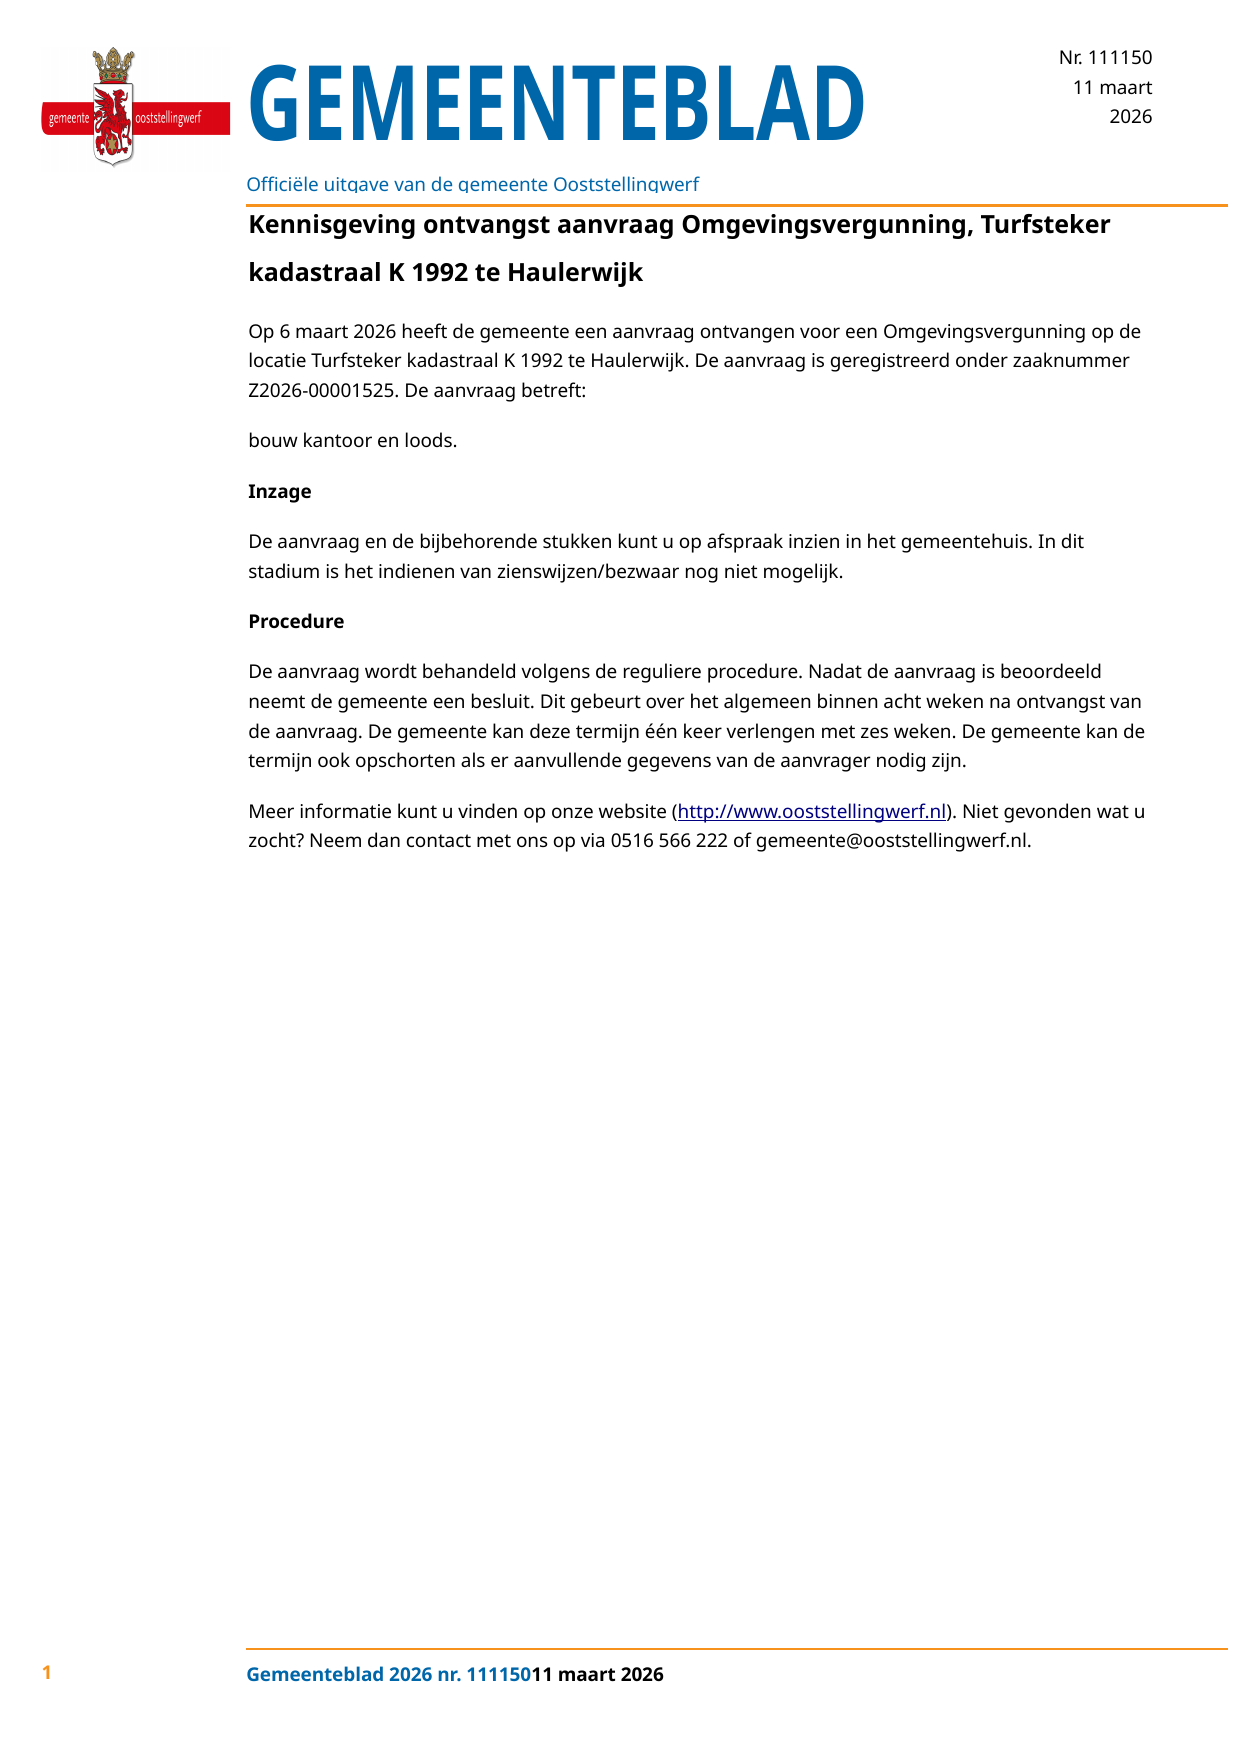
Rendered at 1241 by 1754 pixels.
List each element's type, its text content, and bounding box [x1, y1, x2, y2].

text bouw kantoor en loods. [248, 427, 1152, 453]
text De aanvraag wordt behandeld volgens de reguliere procedure. Nadat de aanvraag is beoordeeld neemt de gemeente een besluit. Dit gebeurt over het algemeen binnen acht weken na ontvangst van de aanvraag. De gemeente kan deze termijn één keer verlengen met zes weken. De gemeente kan de termijn ook opschorten als er aanvullende gegevens van de aanvrager nodig zijn. [248, 659, 1152, 773]
text Inzage [248, 478, 1152, 504]
picture [41, 47, 231, 172]
text De aanvraag en de bijbehorende stukken kunt u op afspraak inzien in het gemeentehuis. In dit stadium is het indienen van zienswijzen/bezwaar nog niet mogelijk. [248, 528, 1152, 584]
text Meer informatie kunt u vinden op onze website (http://www.ooststellingwerf.nl). Niet gevonden wat u zocht? Neem dan contact met ons op via 0516 566 222 of gemeente@ooststellingwerf.nl. [248, 798, 1152, 853]
text Kennisgeving ontvangst aanvraag Omgevingsvergunning, Turfsteker kadastraal K 1992 te Haulerwijk [248, 207, 1152, 288]
text Procedure [248, 608, 1152, 634]
text Op 6 maart 2026 heeft de gemeente een aanvraag ontvangen voor een Omgevingsvergunning op de locatie Turfsteker kadastraal K 1992 te Haulerwijk. De aanvraag is geregistreerd onder zaaknummer Z2026-00001525. De aanvraag betreft: [248, 318, 1152, 403]
